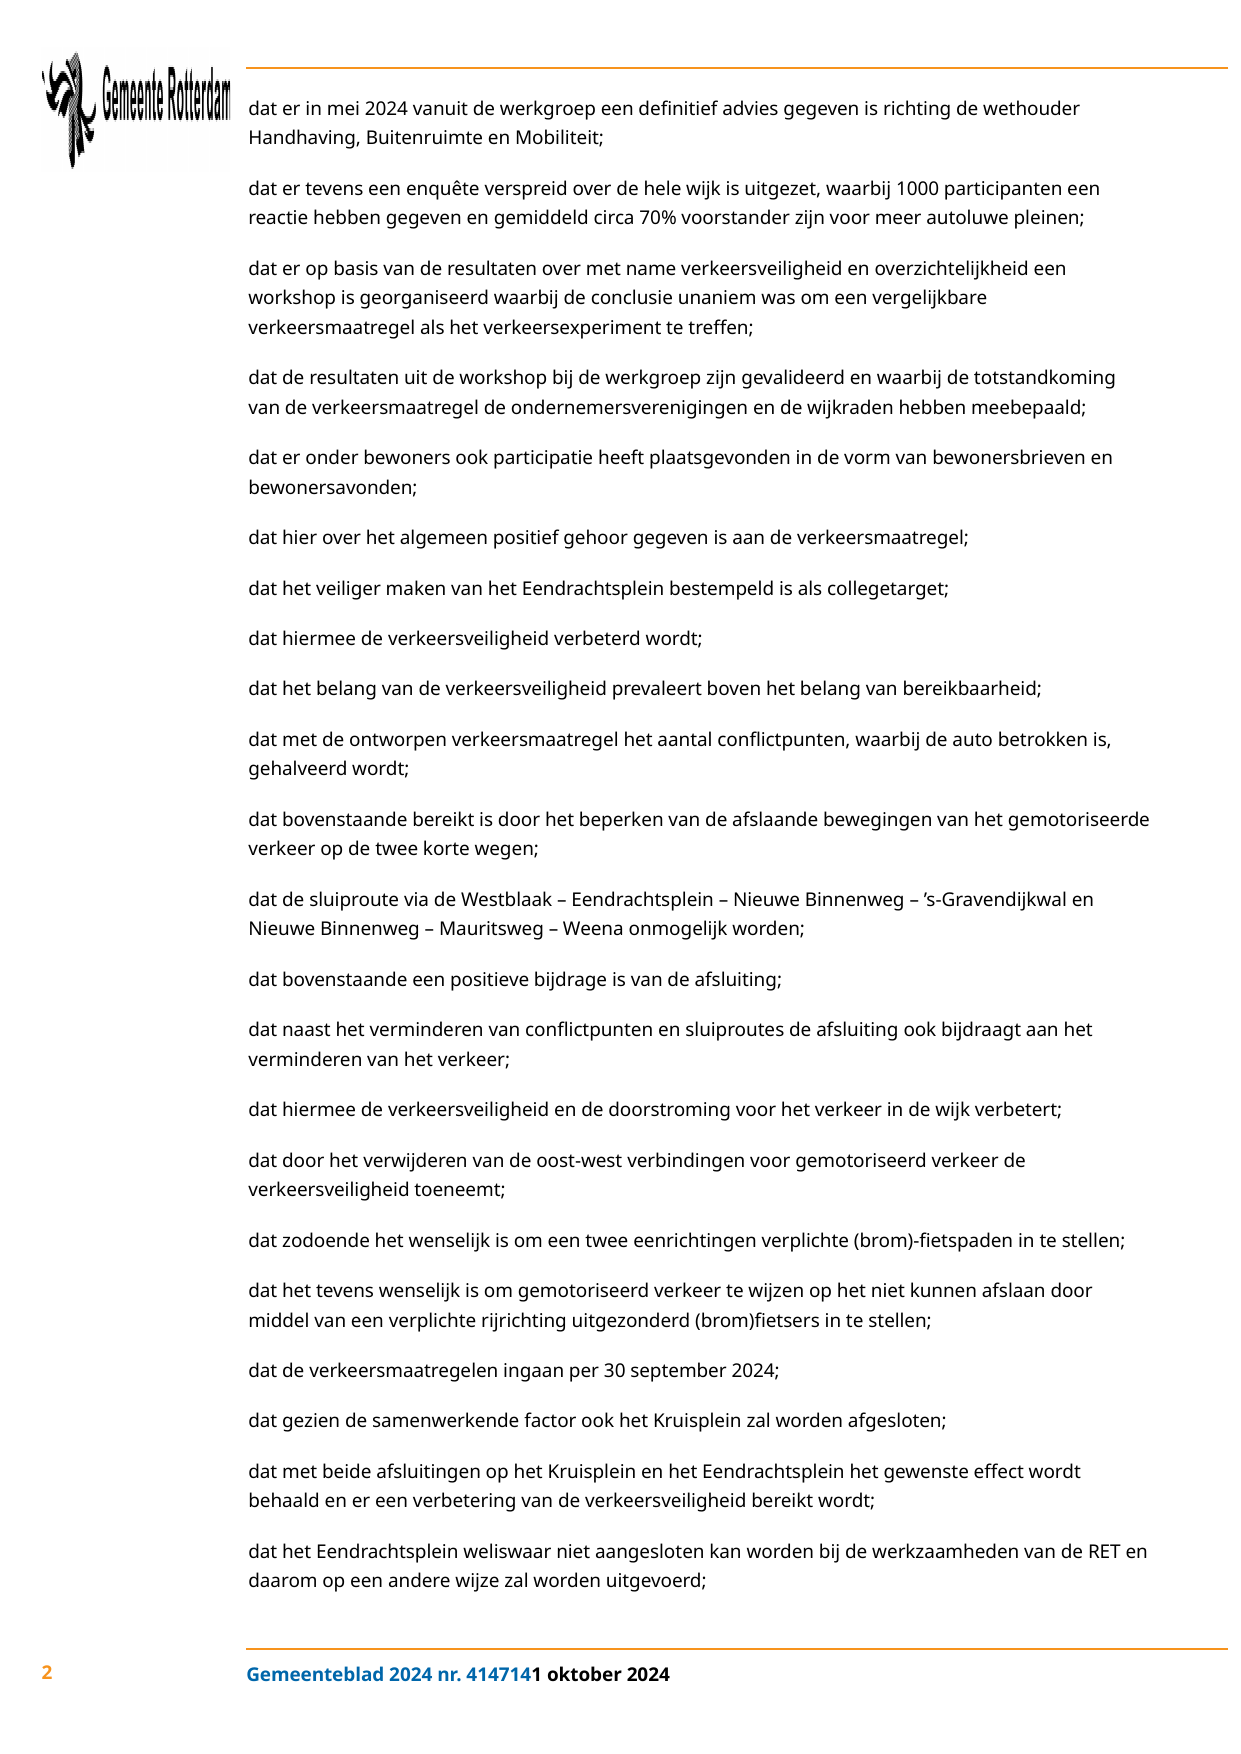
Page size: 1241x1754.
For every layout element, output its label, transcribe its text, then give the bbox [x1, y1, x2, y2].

text dat naast het verminderen van conflictpunten en sluiproutes de afsluiting ook bijdraagt aan het verminderen van het verkeer; [248, 1016, 1152, 1072]
text dat er in mei 2024 vanuit de werkgroep een definitief advies gegeven is richting de wethouder Handhaving, Buitenruimte en Mobiliteit; [248, 95, 1152, 150]
text dat het veiliger maken van het Eendrachtsplein bestempeld is als collegetarget; [248, 575, 1152, 601]
text dat hiermee de verkeersveiligheid verbeterd wordt; [248, 625, 1152, 651]
text dat zodoende het wenselijk is om een twee eenrichtingen verplichte (brom)-fietspaden in te stellen; [248, 1227, 1152, 1253]
text dat bovenstaande bereikt is door het beperken van de afslaande bewegingen van het gemotoriseerde verkeer op de twee korte wegen; [248, 806, 1152, 861]
text dat de verkeersmaatregelen ingaan per 30 september 2024; [248, 1357, 1152, 1383]
text dat er onder bewoners ook participatie heeft plaatsgevonden in de vorm van bewonersbrieven en bewonersavonden; [248, 444, 1152, 500]
text dat het belang van de verkeersveiligheid prevaleert boven het belang van bereikbaarheid; [248, 676, 1152, 701]
picture [41, 47, 231, 172]
text dat er op basis van de resultaten over met name verkeersveiligheid en overzichtelijkheid een workshop is georganiseerd waarbij de conclusie unaniem was om een vergelijkbare verkeersmaatregel als het verkeersexperiment te treffen; [248, 255, 1152, 340]
text dat met beide afsluitingen op het Kruisplein en het Eendrachtsplein het gewenste effect wordt behaald en er een verbetering van de verkeersveiligheid bereikt wordt; [248, 1458, 1152, 1513]
text dat bovenstaande een positieve bijdrage is van de afsluiting; [248, 966, 1152, 992]
text dat de sluiproute via de Westblaak – Eendrachtsplein – Nieuwe Binnenweg – ’s-Gravendijkwal en Nieuwe Binnenweg – Mauritsweg – Weena onmogelijk worden; [248, 886, 1152, 941]
text dat de resultaten uit de workshop bij de werkgroep zijn gevalideerd en waarbij de totstandkoming van de verkeersmaatregel de ondernemersverenigingen en de wijkraden hebben meebepaald; [248, 364, 1152, 420]
text dat met de ontworpen verkeersmaatregel het aantal conflictpunten, waarbij de auto betrokken is, gehalveerd wordt; [248, 726, 1152, 781]
text dat hier over het algemeen positief gehoor gegeven is aan de verkeersmaatregel; [248, 524, 1152, 550]
text dat het tevens wenselijk is om gemotoriseerd verkeer te wijzen op het niet kunnen afslaan door middel van een verplichte rijrichting uitgezonderd (brom)fietsers in te stellen; [248, 1277, 1152, 1333]
text dat het Eendrachtsplein weliswaar niet aangesloten kan worden bij de werkzaamheden van de RET en daarom op een andere wijze zal worden uitgevoerd; [248, 1538, 1152, 1593]
text dat door het verwijderen van de oost-west verbindingen voor gemotoriseerd verkeer de verkeersveiligheid toeneemt; [248, 1147, 1152, 1202]
text dat er tevens een enquête verspreid over de hele wijk is uitgezet, waarbij 1000 participanten een reactie hebben gegeven en gemiddeld circa 70% voorstander zijn voor meer autoluwe pleinen; [248, 175, 1152, 230]
text dat gezien de samenwerkende factor ook het Kruisplein zal worden afgesloten; [248, 1408, 1152, 1433]
text dat hiermee de verkeersveiligheid en de doorstroming voor het verkeer in de wijk verbetert; [248, 1096, 1152, 1122]
